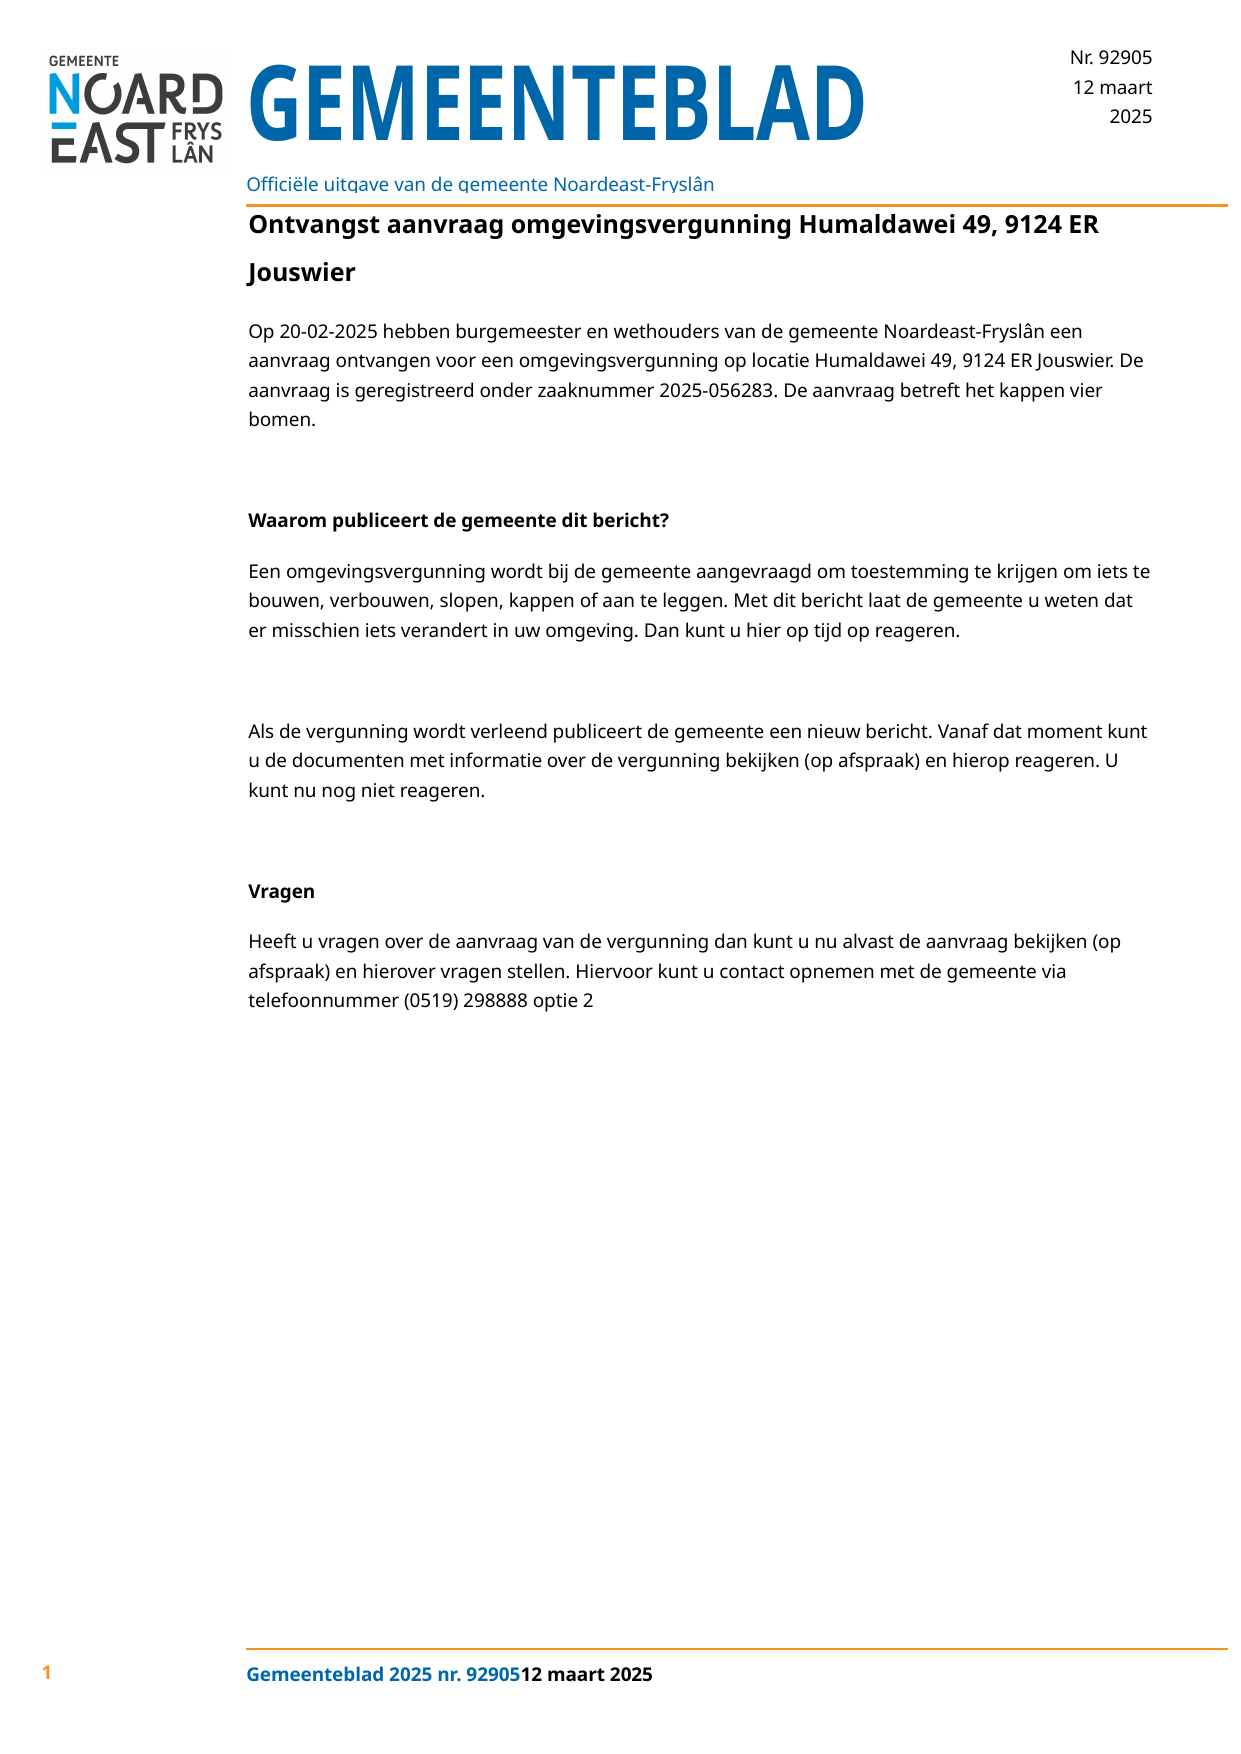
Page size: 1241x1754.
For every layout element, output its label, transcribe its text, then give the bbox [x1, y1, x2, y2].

text Op 20-02-2025 hebben burgemeester en wethouders van de gemeente Noardeast-Fryslân een aanvraag ontvangen voor een omgevingsvergunning op locatie Humaldawei 49, 9124 ER Jouswier. De aanvraag is geregistreerd onder zaaknummer 2025-056283. De aanvraag betreft het kappen vier bomen. [248, 318, 1152, 432]
text Vragen [248, 878, 1152, 904]
picture [41, 47, 231, 172]
text Heeft u vragen over de aanvraag van de vergunning dan kunt u nu alvast de aanvraag bekijken (op afspraak) en hierover vragen stellen. Hiervoor kunt u contact opnemen met de gemeente via telefoonnummer (0519) 298888 optie 2 [248, 928, 1152, 1013]
text Waarom publiceert de gemeente dit bericht? [248, 507, 1152, 533]
text Een omgevingsvergunning wordt bij de gemeente aangevraagd om toestemming te krijgen om iets te bouwen, verbouwen, slopen, kappen of aan te leggen. Met dit bericht laat de gemeente u weten dat er misschien iets verandert in uw omgeving. Dan kunt u hier op tijd op reageren. [248, 558, 1152, 643]
text Ontvangst aanvraag omgevingsvergunning Humaldawei 49, 9124 ER Jouswier [248, 207, 1152, 288]
text Als de vergunning wordt verleend publiceert de gemeente een nieuw bericht. Vanaf dat moment kunt u de documenten met informatie over de vergunning bekijken (op afspraak) en hierop reageren. U kunt nu nog niet reageren. [248, 718, 1152, 803]
